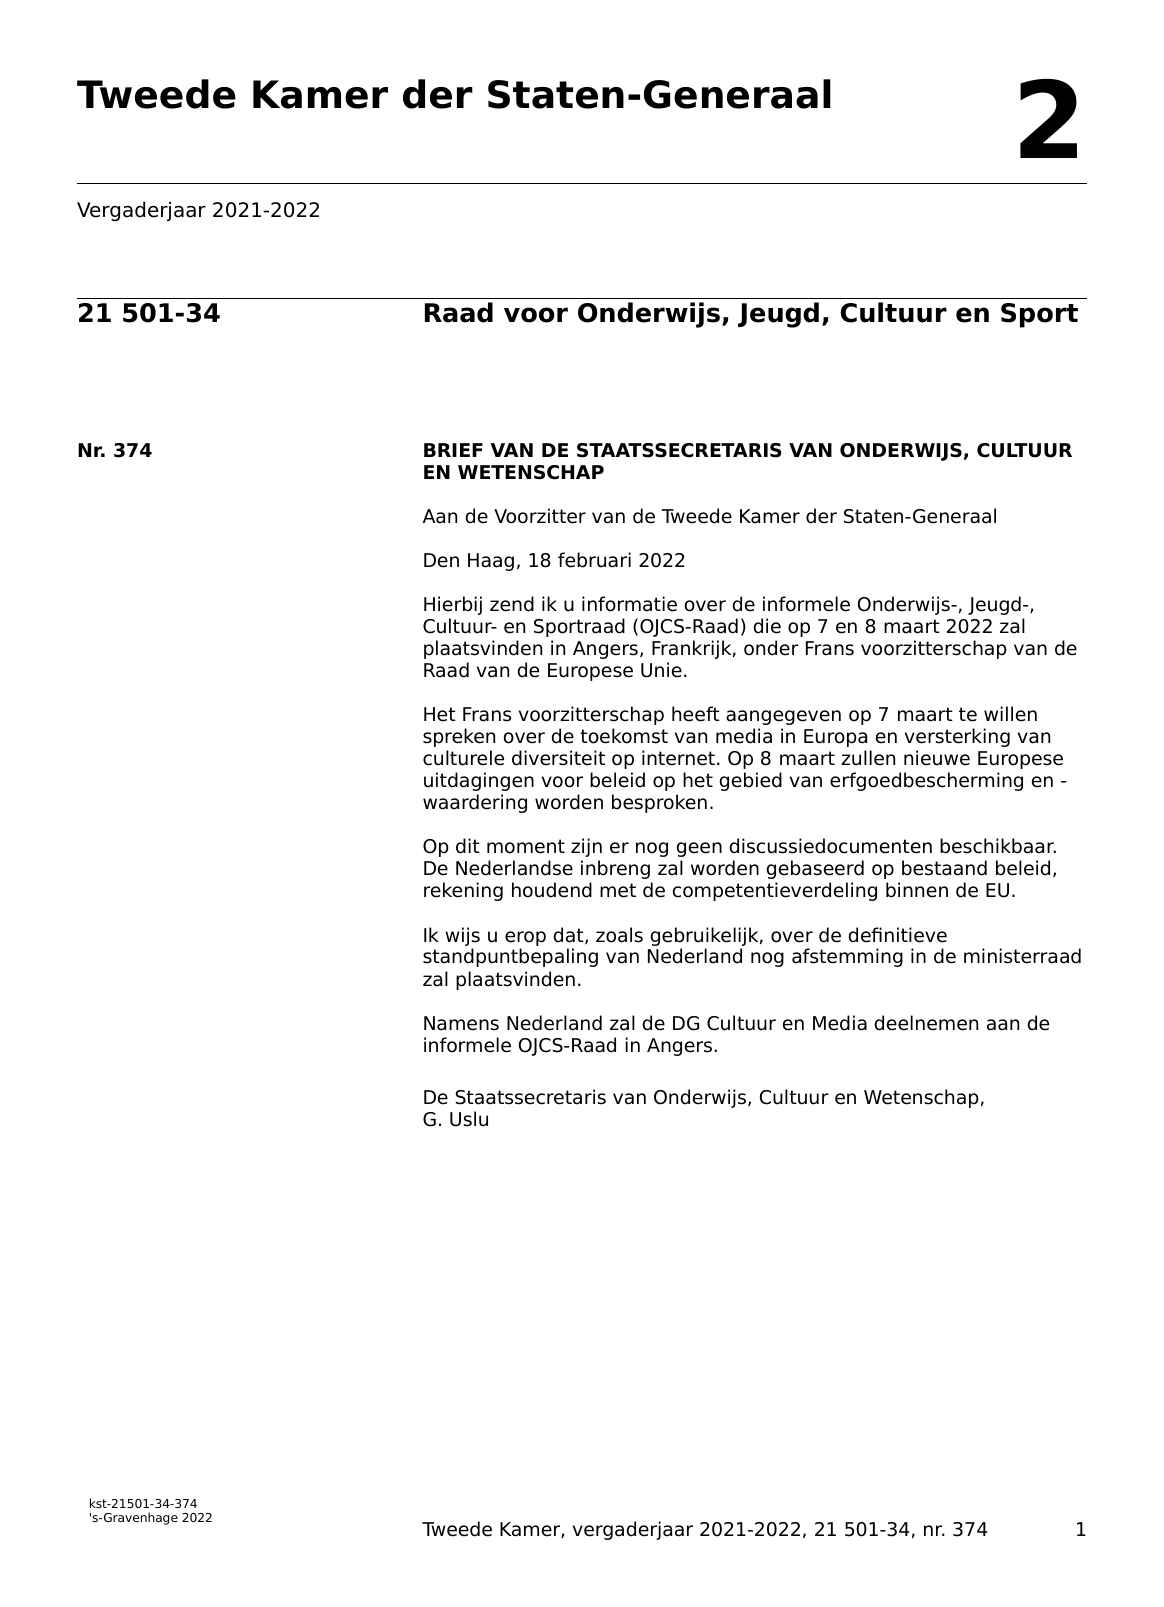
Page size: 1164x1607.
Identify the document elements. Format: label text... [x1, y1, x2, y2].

subtitle Nr. 374 BRIEF VAN DE STAATSSECRETARIS VAN ONDERWIJS, CULTUUR EN WETENSCHAP [77, 440, 1087, 484]
subtitle 21 501-34 Raad voor Onderwijs, Jeugd, Cultuur en Sport [77, 299, 1087, 329]
text Het Frans voorzitterschap heeft aangegeven op 7 maart te willen spreken over de toekomst van media in Europa en versterking van culturele diversiteit op internet. Op 8 maart zullen nieuwe Europese uitdagingen voor beleid op het gebied van erfgoedbescherming en -waardering worden besproken. [422, 704, 1087, 814]
table_cell Vergaderjaar 2021-2022 [77, 184, 1087, 298]
text Namens Nederland zal de DG Cultuur en Media deelnemen aan de informele OJCS-Raad in Angers. [422, 1013, 1087, 1057]
text Ik wijs u erop dat, zoals gebruikelijk, over de definitieve standpuntbepaling van Nederland nog afstemming in de ministerraad zal plaatsvinden. [422, 924, 1087, 990]
text kst-21501-34-374 [88, 1497, 323, 1511]
text 's-Gravenhage 2022 [88, 1511, 323, 1525]
text Aan de Voorzitter van de Tweede Kamer der Staten-Generaal [422, 506, 1087, 528]
table_header 2 [886, 59, 1087, 183]
text Den Haag, 18 februari 2022 [422, 550, 1087, 572]
text De Staatssecretaris van Onderwijs, Cultuur en Wetenschap, G. Uslu [422, 1087, 1087, 1131]
table_header Tweede Kamer der Staten-Generaal [77, 59, 886, 183]
text Op dit moment zijn er nog geen discussiedocumenten beschikbaar. De Nederlandse inbreng zal worden gebaseerd op bestaand beleid, rekening houdend met de competentieverdeling binnen de EU. [422, 836, 1087, 902]
text Hierbij zend ik u informatie over de informele Onderwijs-, Jeugd-, Cultuur- en Sportraad (OJCS-Raad) die op 7 en 8 maart 2022 zal plaatsvinden in Angers, Frankrijk, onder Frans voorzitterschap van de Raad van de Europese Unie. [422, 594, 1087, 682]
